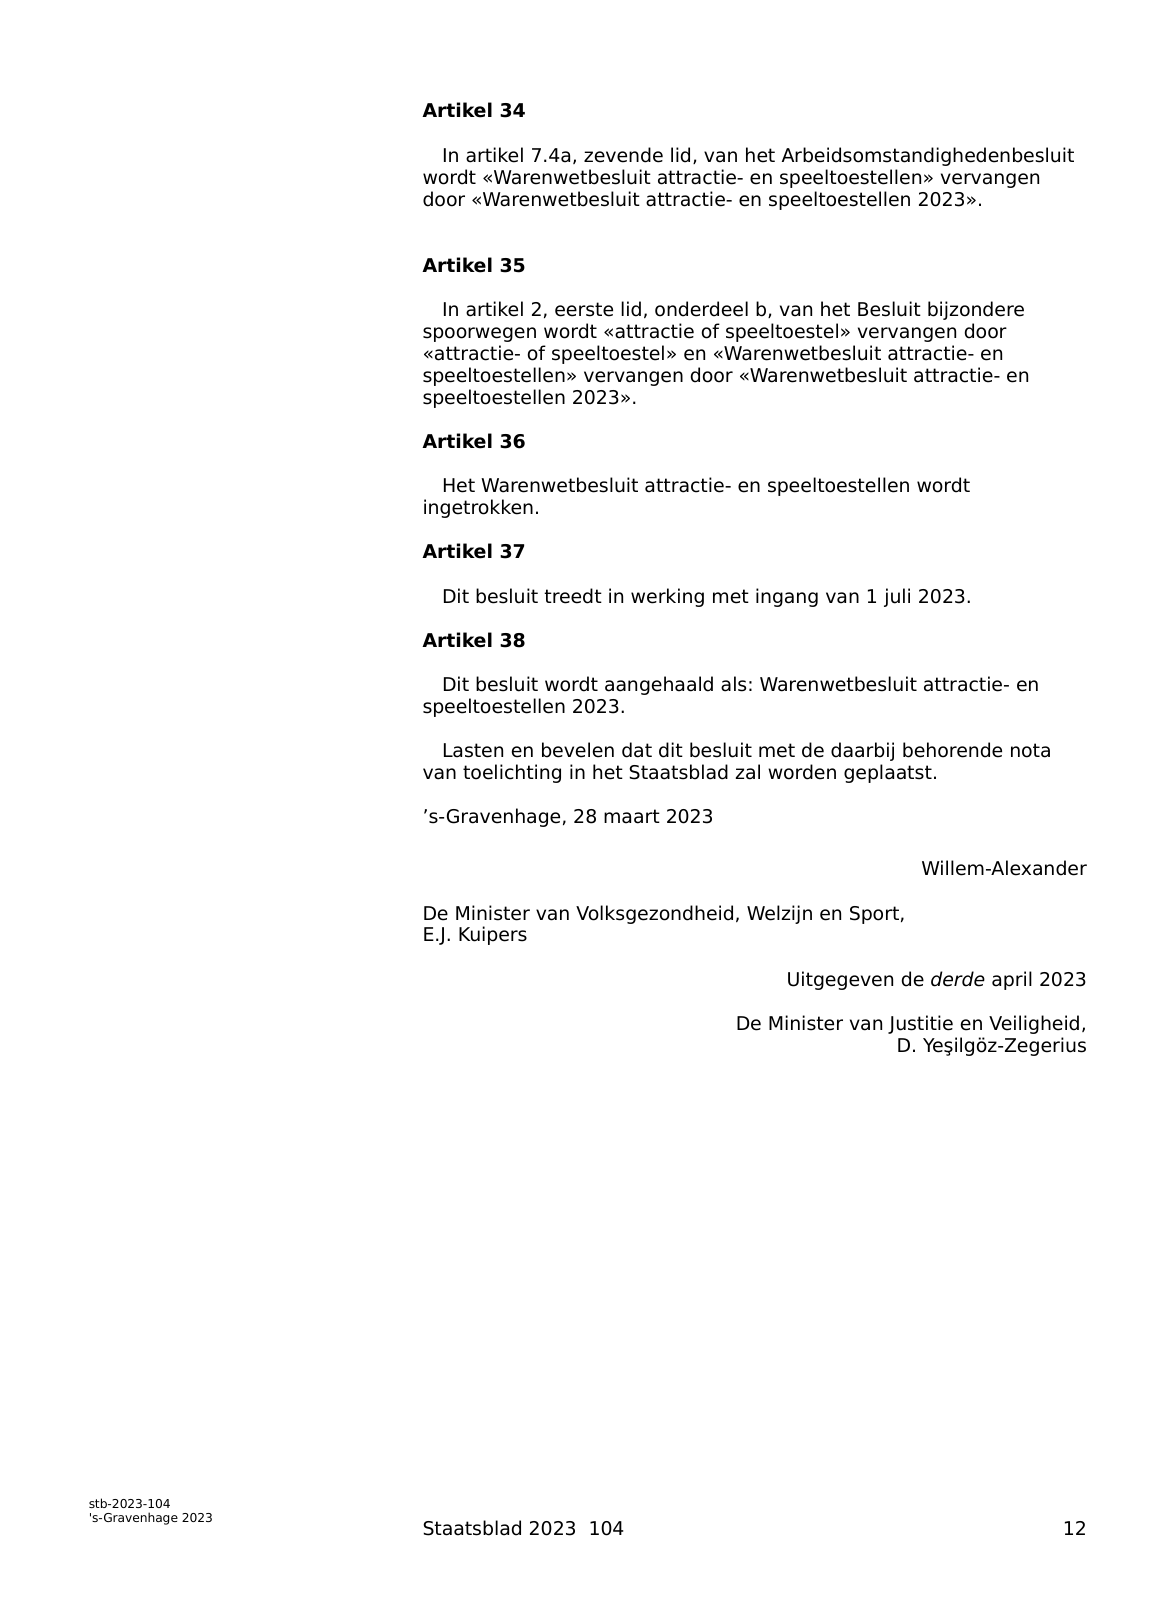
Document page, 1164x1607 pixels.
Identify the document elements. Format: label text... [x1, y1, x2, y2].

text Willem-Alexander [422, 858, 1087, 880]
subtitle Artikel 36 [422, 431, 1087, 453]
subtitle Artikel 38 [422, 630, 1087, 652]
subtitle Artikel 35 [422, 255, 1087, 277]
text Uitgegeven de derde april 2023 [422, 968, 1087, 991]
text De Minister van Justitie en Veiligheid, D. Yeşilgöz-Zegerius [422, 1013, 1087, 1057]
subtitle Artikel 37 [422, 541, 1087, 563]
text In artikel 2, eerste lid, onderdeel b, van het Besluit bijzondere spoorwegen wordt «attractie of speeltoestel» vervangen door «attractie- of speeltoestel» en «Warenwetbesluit attractie- en speeltoestellen» vervangen door «Warenwetbesluit attractie- en speeltoestellen 2023». [422, 299, 1087, 409]
text In artikel 7.4a, zevende lid, van het Arbeidsomstandighedenbesluit wordt «Warenwetbesluit attractie- en speeltoestellen» vervangen door «Warenwetbesluit attractie- en speeltoestellen 2023». [422, 144, 1087, 211]
text 's-Gravenhage 2023 [88, 1511, 323, 1525]
text De Minister van Volksgezondheid, Welzijn en Sport, E.J. Kuipers [422, 902, 1087, 946]
subtitle Artikel 34 [422, 100, 1087, 122]
text Het Warenwetbesluit attractie- en speeltoestellen wordt ingetrokken. [422, 475, 1087, 519]
text ’s-Gravenhage, 28 maart 2023 [422, 806, 1087, 828]
text Dit besluit wordt aangehaald als: Warenwetbesluit attractie- en speeltoestellen 2023. [422, 674, 1087, 718]
text stb-2023-104 [88, 1497, 323, 1511]
text Dit besluit treedt in werking met ingang van 1 juli 2023. [422, 586, 1087, 608]
text Lasten en bevelen dat dit besluit met de daarbij behorende nota van toelichting in het Staatsblad zal worden geplaatst. [422, 740, 1087, 784]
